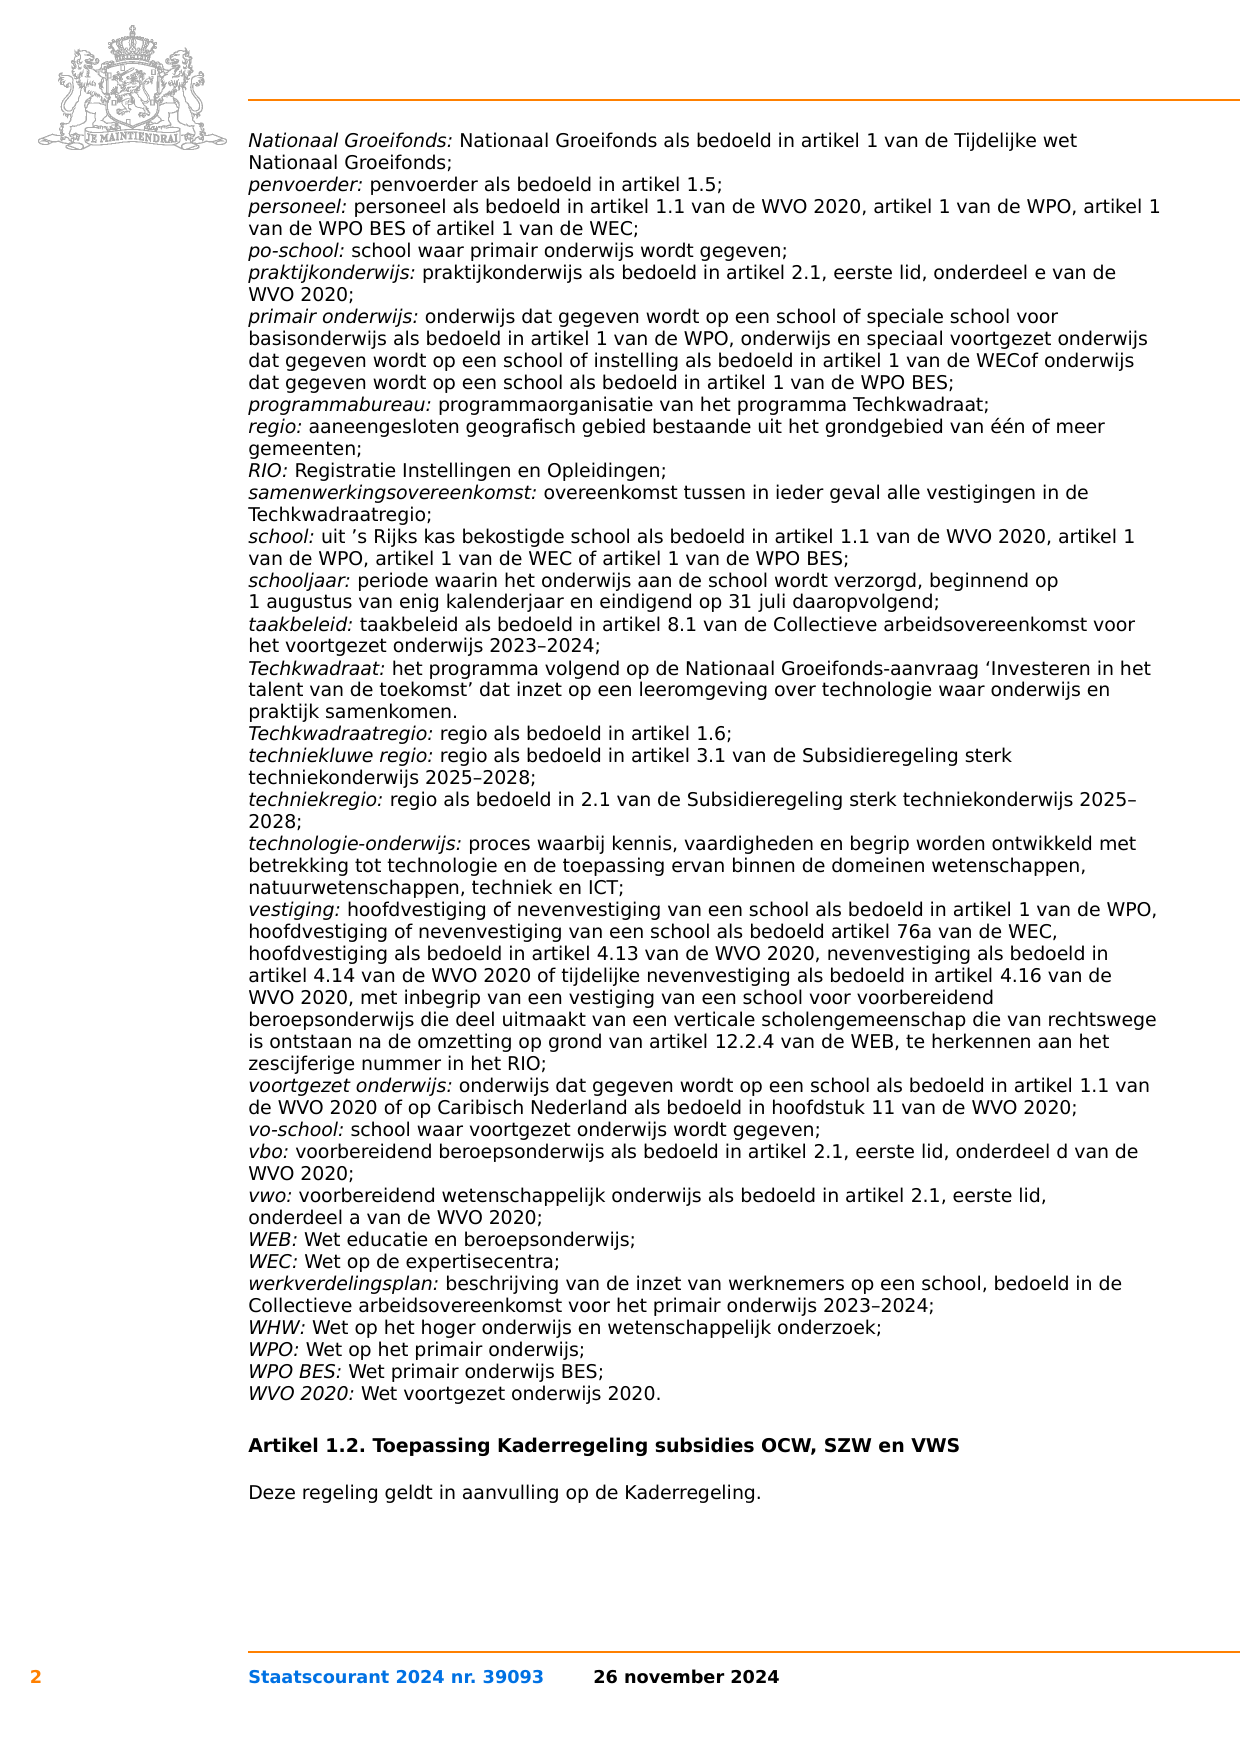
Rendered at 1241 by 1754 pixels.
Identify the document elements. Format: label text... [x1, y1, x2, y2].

text vo-school: school waar voortgezet onderwijs wordt gegeven; [248, 1119, 1163, 1141]
text WVO 2020: Wet voortgezet onderwijs 2020. [248, 1383, 1163, 1405]
text schooljaar: periode waarin het onderwijs aan de school wordt verzorgd, beginnend op 1 augustus van enig kalenderjaar en eindigend op 31 juli daaropvolgend; [248, 569, 1163, 613]
text WPO: Wet op het primair onderwijs; [248, 1339, 1163, 1361]
text personeel: personeel als bedoeld in artikel 1.1 van de WVO 2020, artikel 1 van de WPO, artikel 1 van de WPO BES of artikel 1 van de WEC; [248, 196, 1163, 240]
text school: uit ’s Rijks kas bekostigde school als bedoeld in artikel 1.1 van de WVO 2020, artikel 1 van de WPO, artikel 1 van de WEC of artikel 1 van de WPO BES; [248, 526, 1163, 569]
text RIO: Registratie Instellingen en Opleidingen; [248, 459, 1163, 482]
text vestiging: hoofdvestiging of nevenvestiging van een school als bedoeld in artikel 1 van de WPO, hoofdvestiging of nevenvestiging van een school als bedoeld artikel 76a van de WEC, hoofdvestiging als bedoeld in artikel 4.13 van de WVO 2020, nevenvestiging als bedoeld in artikel 4.14 van de WVO 2020 of tijdelijke nevenvestiging als bedoeld in artikel 4.16 van de WVO 2020, met inbegrip van een vestiging van een school voor voorbereidend beroepsonderwijs die deel uitmaakt van een verticale scholengemeenschap die van rechtswege is ontstaan na de omzetting op grond van artikel 12.2.4 van de WEB, te herkennen aan het zescijferige nummer in het RIO; [248, 899, 1163, 1075]
text samenwerkingsovereenkomst: overeenkomst tussen in ieder geval alle vestigingen in de Techkwadraatregio; [248, 482, 1163, 526]
text po-school: school waar primair onderwijs wordt gegeven; [248, 240, 1163, 262]
text WHW: Wet op het hoger onderwijs en wetenschappelijk onderzoek; [248, 1317, 1163, 1339]
text penvoerder: penvoerder als bedoeld in artikel 1.5; [248, 174, 1163, 196]
text WEB: Wet educatie en beroepsonderwijs; [248, 1229, 1163, 1251]
text WPO BES: Wet primair onderwijs BES; [248, 1361, 1163, 1383]
subtitle Artikel 1.2. Toepassing Kaderregeling subsidies OCW, SZW en VWS [248, 1435, 1163, 1457]
text vwo: voorbereidend wetenschappelijk onderwijs als bedoeld in artikel 2.1, eerste lid, onderdeel a van de WVO 2020; [248, 1185, 1163, 1229]
text taakbeleid: taakbeleid als bedoeld in artikel 8.1 van de Collectieve arbeidsovereenkomst voor het voortgezet onderwijs 2023–2024; [248, 613, 1163, 657]
text vbo: voorbereidend beroepsonderwijs als bedoeld in artikel 2.1, eerste lid, onderdeel d van de WVO 2020; [248, 1141, 1163, 1185]
text primair onderwijs: onderwijs dat gegeven wordt op een school of speciale school voor basisonderwijs als bedoeld in artikel 1 van de WPO, onderwijs en speciaal voortgezet onderwijs dat gegeven wordt op een school of instelling als bedoeld in artikel 1 van de WECof onderwijs dat gegeven wordt op een school als bedoeld in artikel 1 van de WPO BES; [248, 306, 1163, 394]
text Deze regeling geldt in aanvulling op de Kaderregeling. [248, 1482, 1163, 1504]
text Nationaal Groeifonds: Nationaal Groeifonds als bedoeld in artikel 1 van de Tijdelijke wet Nationaal Groeifonds; [248, 130, 1163, 174]
text technologie-onderwijs: proces waarbij kennis, vaardigheden en begrip worden ontwikkeld met betrekking tot technologie en de toepassing ervan binnen de domeinen wetenschappen, natuurwetenschappen, techniek en ICT; [248, 833, 1163, 899]
text praktijkonderwijs: praktijkonderwijs als bedoeld in artikel 2.1, eerste lid, onderdeel e van de WVO 2020; [248, 262, 1163, 306]
text programmabureau: programmaorganisatie van het programma Techkwadraat; [248, 394, 1163, 416]
text voortgezet onderwijs: onderwijs dat gegeven wordt op een school als bedoeld in artikel 1.1 van de WVO 2020 of op Caribisch Nederland als bedoeld in hoofdstuk 11 van de WVO 2020; [248, 1075, 1163, 1119]
picture [38, 25, 227, 150]
text werkverdelingsplan: beschrijving van de inzet van werknemers op een school, bedoeld in de Collectieve arbeidsovereenkomst voor het primair onderwijs 2023–2024; [248, 1273, 1163, 1317]
text techniekregio: regio als bedoeld in 2.1 van de Subsidieregeling sterk techniekonderwijs 2025–2028; [248, 789, 1163, 833]
text Techkwadraatregio: regio als bedoeld in artikel 1.6; [248, 723, 1163, 745]
text regio: aaneengesloten geografisch gebied bestaande uit het grondgebied van één of meer gemeenten; [248, 416, 1163, 459]
text Techkwadraat: het programma volgend op de Nationaal Groeifonds-aanvraag ‘Investeren in het talent van de toekomst’ dat inzet op een leeromgeving over technologie waar onderwijs en praktijk samenkomen. [248, 657, 1163, 723]
text WEC: Wet op de expertisecentra; [248, 1251, 1163, 1273]
text techniekluwe regio: regio als bedoeld in artikel 3.1 van de Subsidieregeling sterk techniekonderwijs 2025–2028; [248, 745, 1163, 789]
